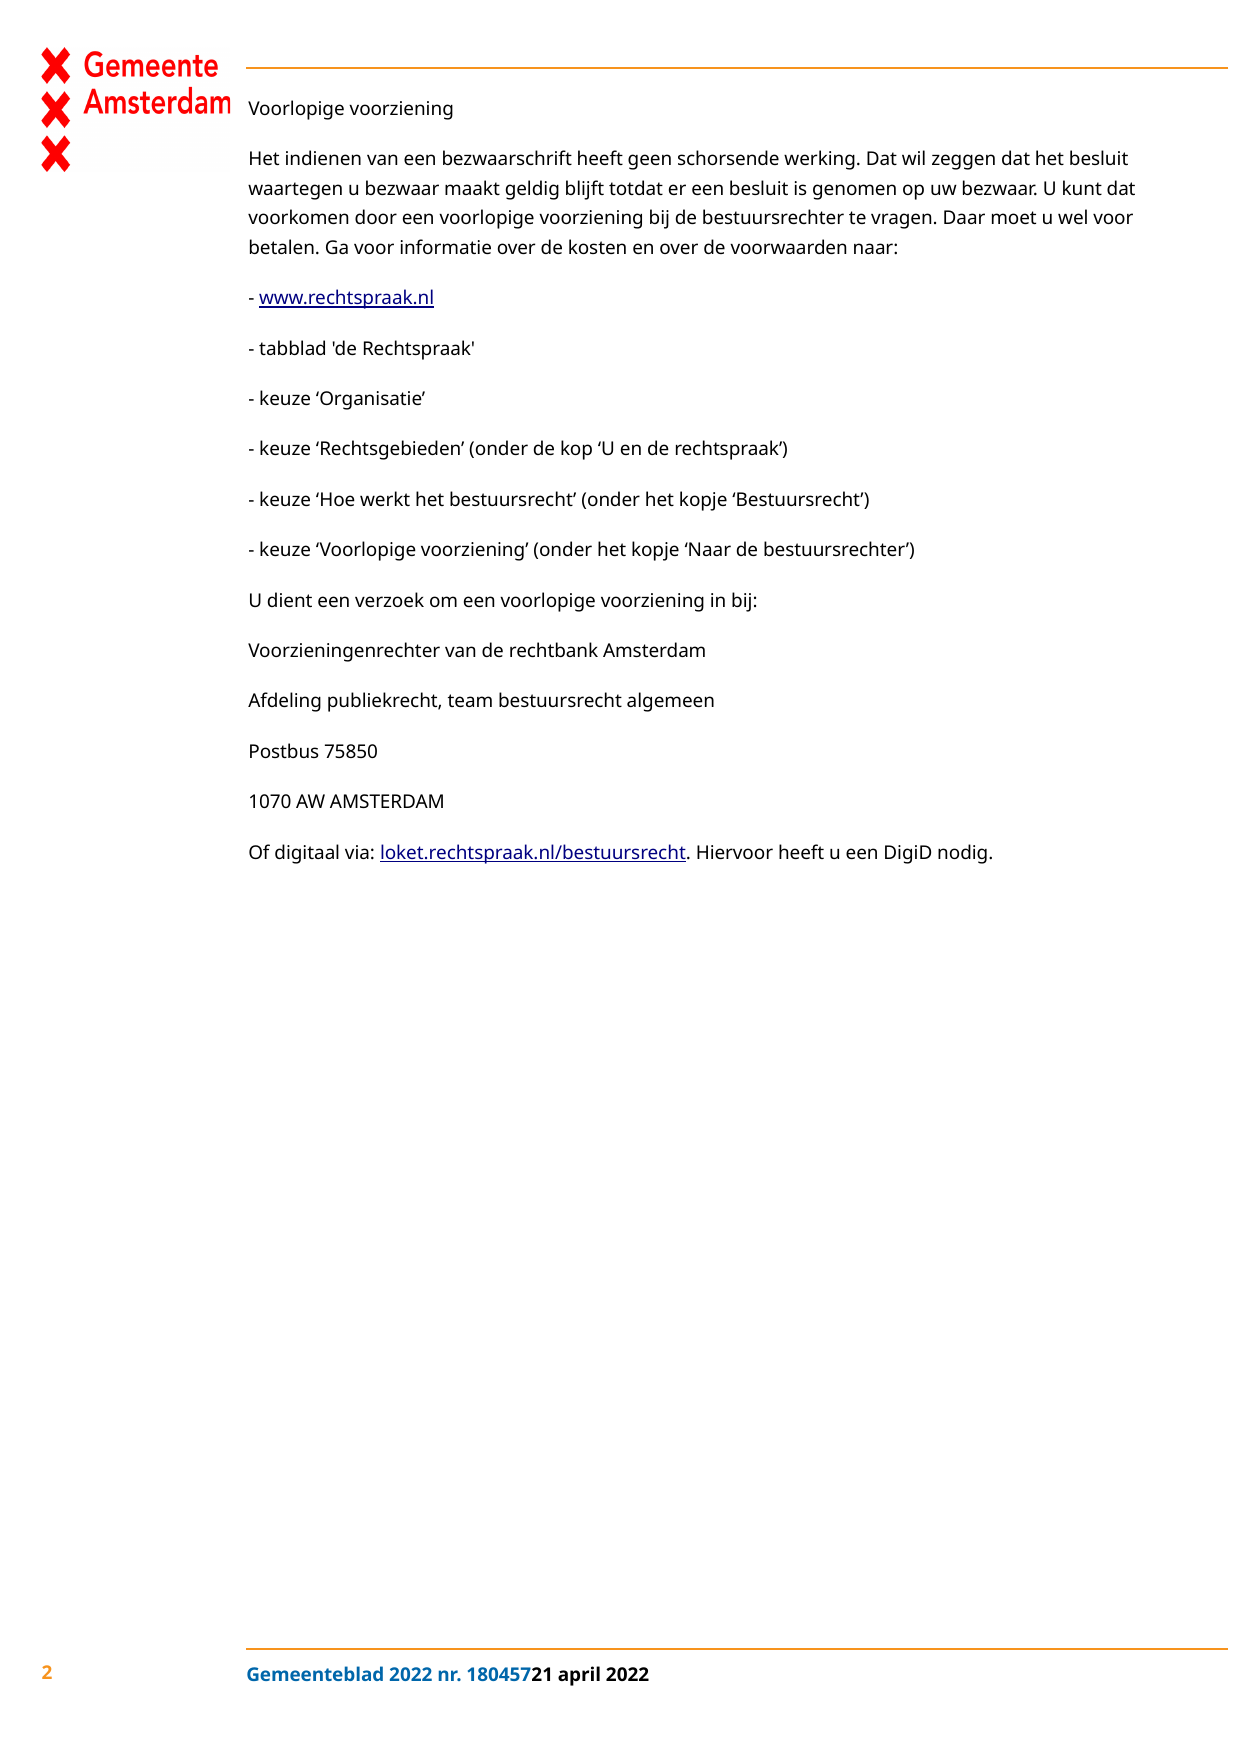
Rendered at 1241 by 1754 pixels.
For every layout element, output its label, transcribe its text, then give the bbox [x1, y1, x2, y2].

text - www.rechtspraak.nl [248, 284, 1152, 310]
text Voorzieningenrechter van de rechtbank Amsterdam [248, 637, 1152, 663]
text U dient een verzoek om een voorlopige voorziening in bij: [248, 587, 1152, 613]
text - keuze ‘Rechtsgebieden’ (onder de kop ‘U en de rechtspraak’) [248, 436, 1152, 461]
text 1070 AW AMSTERDAM [248, 788, 1152, 814]
picture [41, 47, 231, 172]
text Voorlopige voorziening [248, 95, 1152, 121]
text Afdeling publiekrecht, team bestuursrecht algemeen [248, 688, 1152, 713]
text - keuze ‘Voorlopige voorziening’ (onder het kopje ‘Naar de bestuursrechter’) [248, 536, 1152, 562]
text Of digitaal via: loket.rechtspraak.nl/bestuursrecht. Hiervoor heeft u een DigiD nodig. [248, 839, 1152, 865]
text Het indienen van een bezwaarschrift heeft geen schorsende werking. Dat wil zeggen dat het besluit waartegen u bezwaar maakt geldig blijft totdat er een besluit is genomen op uw bezwaar. U kunt dat voorkomen door een voorlopige voorziening bij de bestuursrechter te vragen. Daar moet u wel voor betalen. Ga voor informatie over de kosten en over de voorwaarden naar: [248, 145, 1152, 260]
text Postbus 75850 [248, 738, 1152, 764]
text - tabblad 'de Rechtspraak' [248, 335, 1152, 361]
text - keuze ‘Organisatie’ [248, 385, 1152, 411]
text - keuze ‘Hoe werkt het bestuursrecht’ (onder het kopje ‘Bestuursrecht’) [248, 486, 1152, 512]
